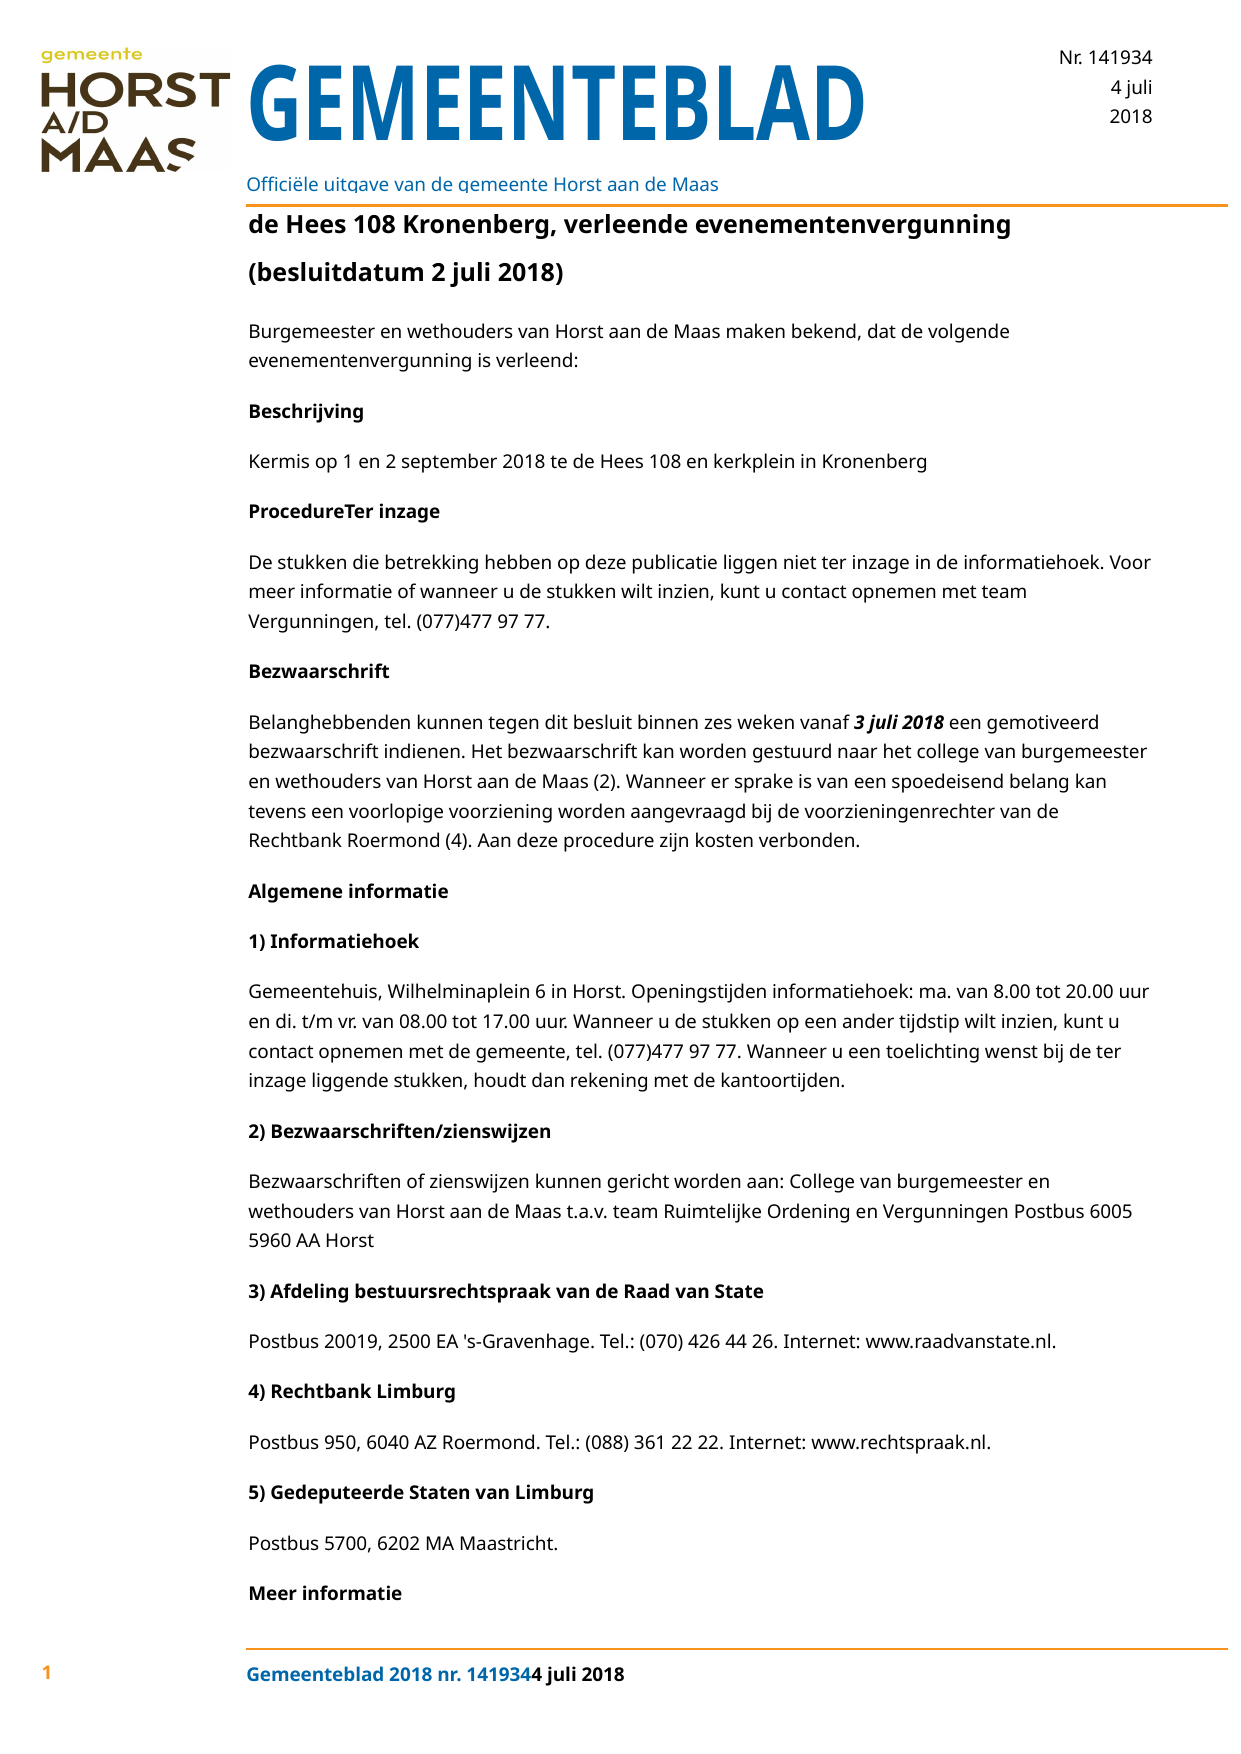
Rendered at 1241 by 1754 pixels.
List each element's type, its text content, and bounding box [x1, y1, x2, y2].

text Belanghebbenden kunnen tegen dit besluit binnen zes weken vanaf 3 juli 2018 een gemotiveerd bezwaarschrift indienen. Het bezwaarschrift kan worden gestuurd naar het college van burgemeester en wethouders van Horst aan de Maas (2). Wanneer er sprake is van een spoedeisend belang kan tevens een voorlopige voorziening worden aangevraagd bij de voorzieningenrechter van de Rechtbank Roermond (4). Aan deze procedure zijn kosten verbonden. [248, 709, 1152, 853]
text Kermis op 1 en 2 september 2018 te de Hees 108 en kerkplein in Kronenberg [248, 448, 1152, 474]
text Bezwaarschriften of zienswijzen kunnen gericht worden aan: College van burgemeester en wethouders van Horst aan de Maas t.a.v. team Ruimtelijke Ordening en Vergunningen Postbus 6005 5960 AA Horst [248, 1168, 1152, 1253]
text 3) Afdeling bestuursrechtspraak van de Raad van State [248, 1278, 1152, 1304]
text Meer informatie [248, 1580, 1152, 1606]
text 2) Bezwaarschriften/zienswijzen [248, 1118, 1152, 1144]
text ProcedureTer inzage [248, 499, 1152, 524]
text Postbus 5700, 6202 MA Maastricht. [248, 1530, 1152, 1556]
picture [41, 47, 231, 172]
text Bezwaarschrift [248, 659, 1152, 684]
text De stukken die betrekking hebben op deze publicatie liggen niet ter inzage in de informatiehoek. Voor meer informatie of wanneer u de stukken wilt inzien, kunt u contact opnemen met team Vergunningen, tel. (077)477 97 77. [248, 549, 1152, 634]
text Postbus 20019, 2500 EA 's-Gravenhage. Tel.: (070) 426 44 26. Internet: www.raadvanstate.nl. [248, 1328, 1152, 1354]
text 4) Rechtbank Limburg [248, 1379, 1152, 1404]
text Gemeentehuis, Wilhelminaplein 6 in Horst. Openingstijden informatiehoek: ma. van 8.00 tot 20.00 uur en di. t/m vr. van 08.00 tot 17.00 uur. Wanneer u de stukken op een ander tijdstip wilt inzien, kunt u contact opnemen met de gemeente, tel. (077)477 97 77. Wanneer u een toelichting wenst bij de ter inzage liggende stukken, houdt dan rekening met de kantoortijden. [248, 979, 1152, 1093]
text Algemene informatie [248, 878, 1152, 904]
text Burgemeester en wethouders van Horst aan de Maas maken bekend, dat de volgende evenementenvergunning is verleend: [248, 318, 1152, 373]
text de Hees 108 Kronenberg, verleende evenementenvergunning (besluitdatum 2 juli 2018) [248, 207, 1152, 288]
text 1) Informatiehoek [248, 928, 1152, 954]
text Beschrijving [248, 398, 1152, 424]
text 5) Gedeputeerde Staten van Limburg [248, 1479, 1152, 1505]
text Postbus 950, 6040 AZ Roermond. Tel.: (088) 361 22 22. Internet: www.rechtspraak.nl. [248, 1429, 1152, 1455]
